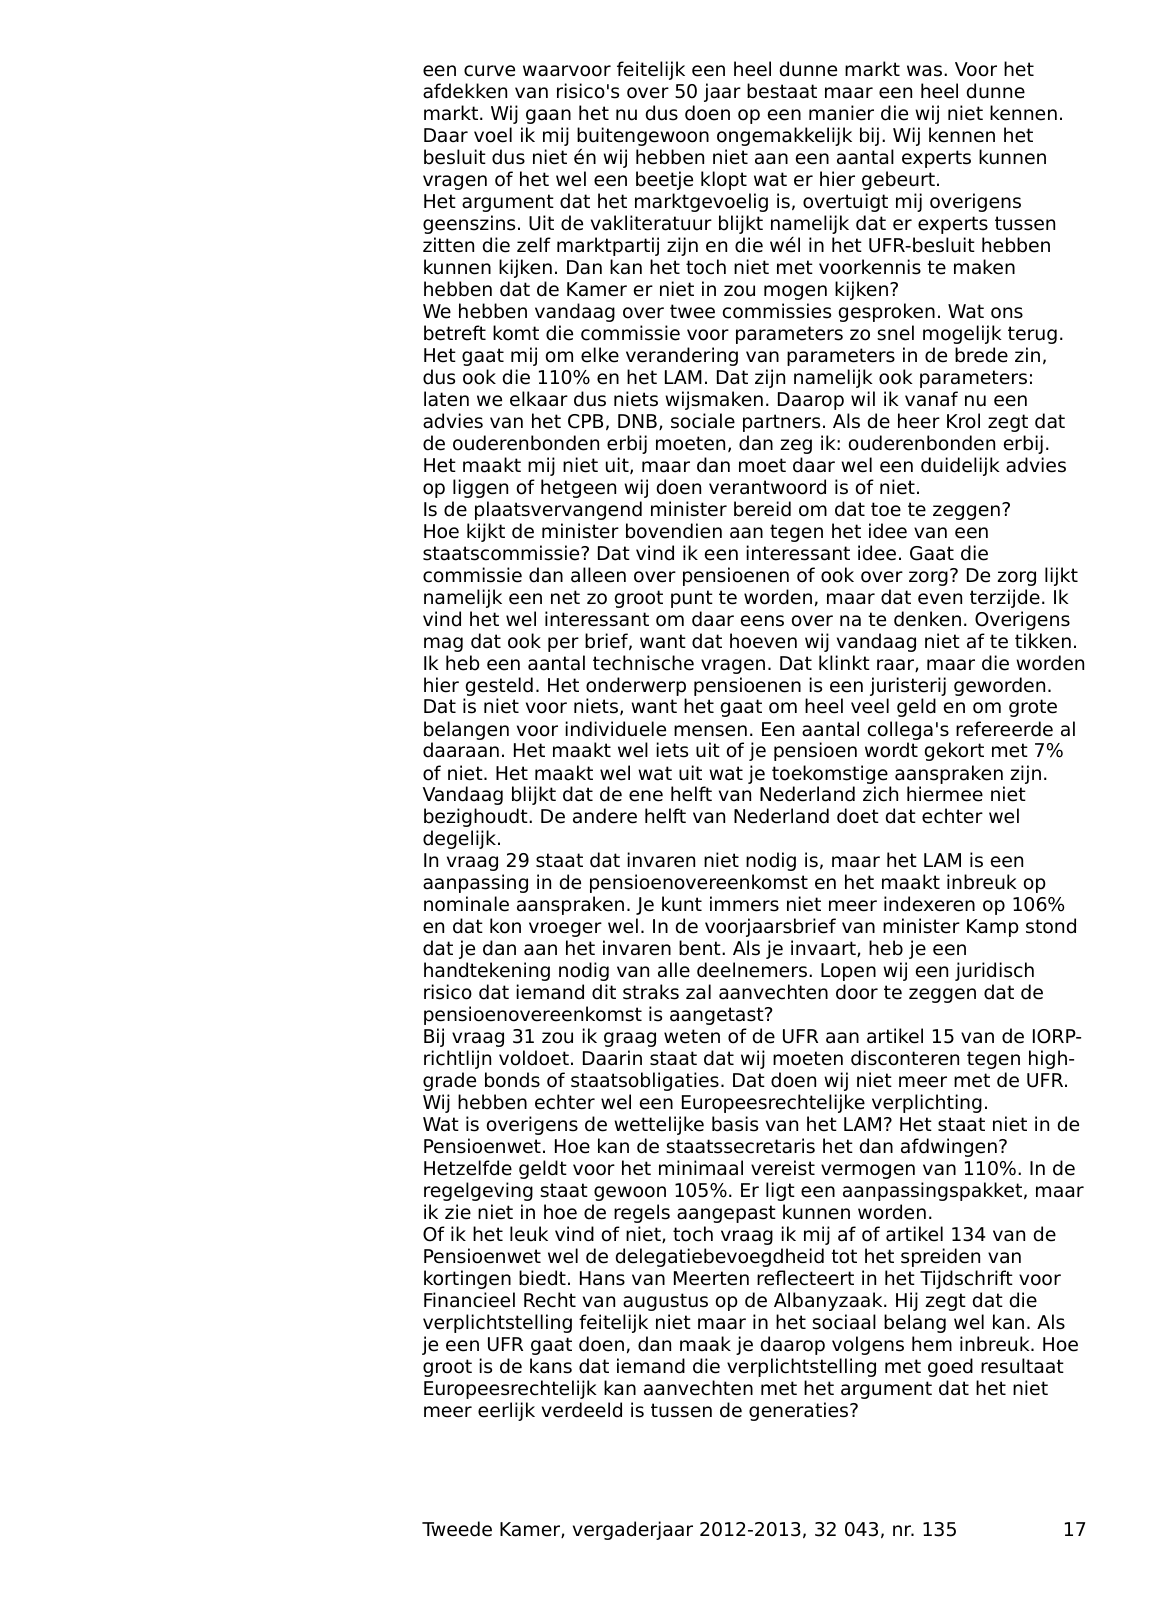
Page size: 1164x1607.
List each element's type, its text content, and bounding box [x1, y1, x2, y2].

text Is de plaatsvervangend minister bereid om dat toe te zeggen? [422, 499, 1087, 521]
text Of ik het leuk vind of niet, toch vraag ik mij af of artikel 134 van de Pensioenwet wel de delegatiebevoegdheid tot het spreiden van kortingen biedt. Hans van Meerten reflecteert in het Tijdschrift voor Financieel Recht van augustus op de Albanyzaak. Hij zegt dat die verplichtstelling feitelijk niet maar in het sociaal belang wel kan. Als je een UFR gaat doen, dan maak je daarop volgens hem inbreuk. Hoe groot is de kans dat iemand die verplichtstelling met goed resultaat Europeesrechtelijk kan aanvechten met het argument dat het niet meer eerlijk verdeeld is tussen de generaties? [422, 1224, 1087, 1422]
text Hoe kijkt de minister bovendien aan tegen het idee van een staatscommissie? Dat vind ik een interessant idee. Gaat die commissie dan alleen over pensioenen of ook over zorg? De zorg lijkt namelijk een net zo groot punt te worden, maar dat even terzijde. Ik vind het wel interessant om daar eens over na te denken. Overigens mag dat ook per brief, want dat hoeven wij vandaag niet af te tikken. [422, 521, 1087, 652]
text Ik heb een aantal technische vragen. Dat klinkt raar, maar die worden hier gesteld. Het onderwerp pensioenen is een juristerij geworden. Dat is niet voor niets, want het gaat om heel veel geld en om grote belangen voor individuele mensen. Een aantal collega's refereerde al daaraan. Het maakt wel iets uit of je pensioen wordt gekort met 7% of niet. Het maakt wel wat uit wat je toekomstige aanspraken zijn. Vandaag blijkt dat de ene helft van Nederland zich hiermee niet bezighoudt. De andere helft van Nederland doet dat echter wel degelijk. [422, 652, 1087, 850]
text We hebben vandaag over twee commissies gesproken. Wat ons betreft komt die commissie voor parameters zo snel mogelijk terug. Het gaat mij om elke verandering van parameters in de brede zin, dus ook die 110% en het LAM. Dat zijn namelijk ook parameters: laten we elkaar dus niets wijsmaken. Daarop wil ik vanaf nu een advies van het CPB, DNB, sociale partners. Als de heer Krol zegt dat de ouderenbonden erbij moeten, dan zeg ik: ouderenbonden erbij. Het maakt mij niet uit, maar dan moet daar wel een duidelijk advies op liggen of hetgeen wij doen verantwoord is of niet. [422, 301, 1087, 499]
text Het argument dat het marktgevoelig is, overtuigt mij overigens geenszins. Uit de vakliteratuur blijkt namelijk dat er experts tussen zitten die zelf marktpartij zijn en die wél in het UFR-besluit hebben kunnen kijken. Dan kan het toch niet met voorkennis te maken hebben dat de Kamer er niet in zou mogen kijken? [422, 191, 1087, 301]
text Wat is overigens de wettelijke basis van het LAM? Het staat niet in de Pensioenwet. Hoe kan de staatssecretaris het dan afdwingen? Hetzelfde geldt voor het minimaal vereist vermogen van 110%. In de regelgeving staat gewoon 105%. Er ligt een aanpassingspakket, maar ik zie niet in hoe de regels aangepast kunnen worden. [422, 1114, 1087, 1224]
text een curve waarvoor feitelijk een heel dunne markt was. Voor het afdekken van risico's over 50 jaar bestaat maar een heel dunne markt. Wij gaan het nu dus doen op een manier die wij niet kennen. Daar voel ik mij buitengewoon ongemakkelijk bij. Wij kennen het besluit dus niet én wij hebben niet aan een aantal experts kunnen vragen of het wel een beetje klopt wat er hier gebeurt. [422, 59, 1087, 191]
text Bij vraag 31 zou ik graag weten of de UFR aan artikel 15 van de IORP-richtlijn voldoet. Daarin staat dat wij moeten disconteren tegen high-grade bonds of staatsobligaties. Dat doen wij niet meer met de UFR. Wij hebben echter wel een Europeesrechtelijke verplichting. [422, 1026, 1087, 1114]
text In vraag 29 staat dat invaren niet nodig is, maar het LAM is een aanpassing in de pensioenovereenkomst en het maakt inbreuk op nominale aanspraken. Je kunt immers niet meer indexeren op 106% en dat kon vroeger wel. In de voorjaarsbrief van minister Kamp stond dat je dan aan het invaren bent. Als je invaart, heb je een handtekening nodig van alle deelnemers. Lopen wij een juridisch risico dat iemand dit straks zal aanvechten door te zeggen dat de pensioenovereenkomst is aangetast? [422, 850, 1087, 1026]
